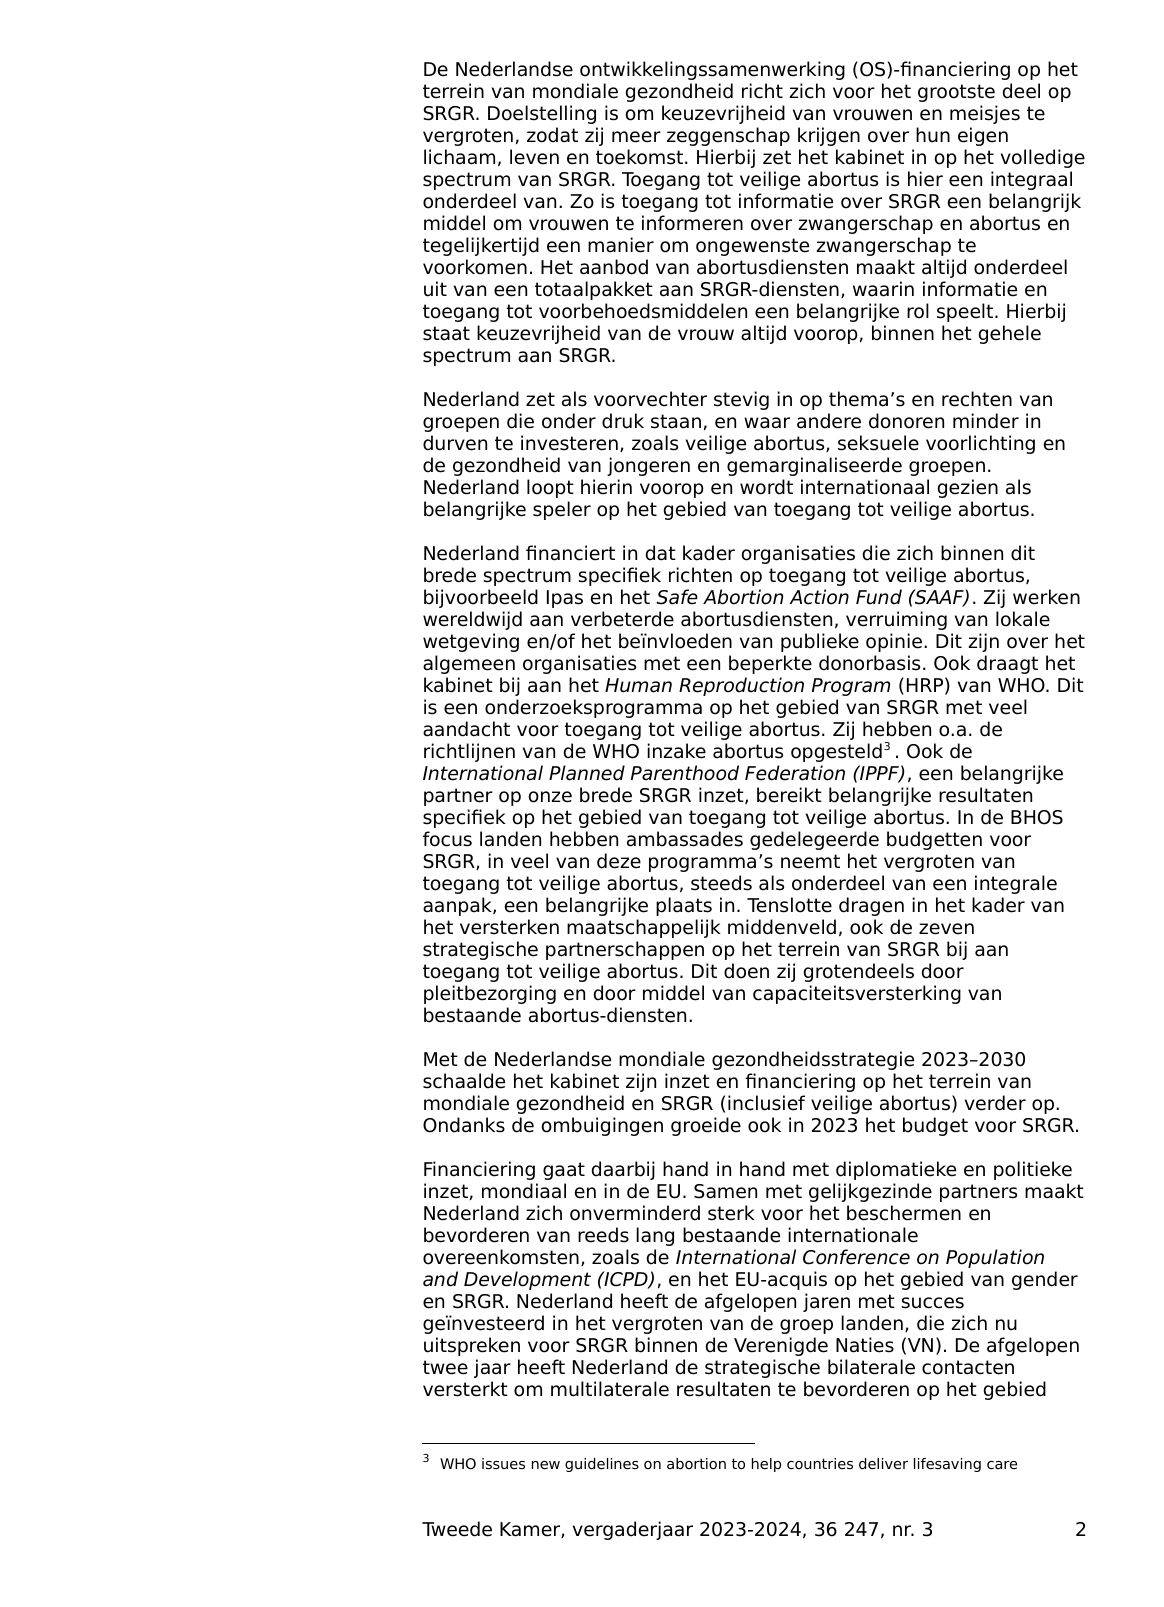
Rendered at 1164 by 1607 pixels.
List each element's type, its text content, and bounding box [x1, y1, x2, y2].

text Met de Nederlandse mondiale gezondheidsstrategie 2023–2030 schaalde het kabinet zijn inzet en financiering op het terrein van mondiale gezondheid en SRGR (inclusief veilige abortus) verder op. Ondanks de ombuigingen groeide ook in 2023 het budget voor SRGR. [422, 1049, 1087, 1137]
text Nederland zet als voorvechter stevig in op thema’s en rechten van groepen die onder druk staan, en waar andere donoren minder in durven te investeren, zoals veilige abortus, seksuele voorlichting en de gezondheid van jongeren en gemarginaliseerde groepen. Nederland loopt hierin voorop en wordt internationaal gezien als belangrijke speler op het gebied van toegang tot veilige abortus. [422, 389, 1087, 521]
text Nederland financiert in dat kader organisaties die zich binnen dit brede spectrum specifiek richten op toegang tot veilige abortus, bijvoorbeeld Ipas en het Safe Abortion Action Fund (SAAF). Zij werken wereldwijd aan verbeterde abortusdiensten, verruiming van lokale wetgeving en/of het beïnvloeden van publieke opinie. Dit zijn over het algemeen organisaties met een beperkte donorbasis. Ook draagt het kabinet bij aan het Human Reproduction Program (HRP) van WHO. Dit is een onderzoeksprogramma op het gebied van SRGR met veel aandacht voor toegang tot veilige abortus. Zij hebben o.a. de richtlijnen van de WHO inzake abortus opgesteld. Ook de International Planned Parenthood Federation (IPPF), een belangrijke partner op onze brede SRGR inzet, bereikt belangrijke resultaten specifiek op het gebied van toegang tot veilige abortus. In de BHOS focus landen hebben ambassades gedelegeerde budgetten voor SRGR, in veel van deze programma’s neemt het vergroten van toegang tot veilige abortus, steeds als onderdeel van een integrale aanpak, een belangrijke plaats in. Tenslotte dragen in het kader van het versterken maatschappelijk middenveld, ook de zeven strategische partnerschappen op het terrein van SRGR bij aan toegang tot veilige abortus. Dit doen zij grotendeels door pleitbezorging en door middel van capaciteitsversterking van bestaande abortus-diensten. [422, 543, 1087, 1027]
text WHO issues new guidelines on abortion to help countries deliver lifesaving care [422, 1452, 1087, 1474]
text De Nederlandse ontwikkelingssamenwerking (OS)-financiering op het terrein van mondiale gezondheid richt zich voor het grootste deel op SRGR. Doelstelling is om keuzevrijheid van vrouwen en meisjes te vergroten, zodat zij meer zeggenschap krijgen over hun eigen lichaam, leven en toekomst. Hierbij zet het kabinet in op het volledige spectrum van SRGR. Toegang tot veilige abortus is hier een integraal onderdeel van. Zo is toegang tot informatie over SRGR een belangrijk middel om vrouwen te informeren over zwangerschap en abortus en tegelijkertijd een manier om ongewenste zwangerschap te voorkomen. Het aanbod van abortusdiensten maakt altijd onderdeel uit van een totaalpakket aan SRGR-diensten, waarin informatie en toegang tot voorbehoedsmiddelen een belangrijke rol speelt. Hierbij staat keuzevrijheid van de vrouw altijd voorop, binnen het gehele spectrum aan SRGR. [422, 59, 1087, 367]
text Financiering gaat daarbij hand in hand met diplomatieke en politieke inzet, mondiaal en in de EU. Samen met gelijkgezinde partners maakt Nederland zich onverminderd sterk voor het beschermen en bevorderen van reeds lang bestaande internationale overeenkomsten, zoals de International Conference on Population and Development (ICPD), en het EU-acquis op het gebied van gender en SRGR. Nederland heeft de afgelopen jaren met succes geïnvesteerd in het vergroten van de groep landen, die zich nu uitspreken voor SRGR binnen de Verenigde Naties (VN). De afgelopen twee jaar heeft Nederland de strategische bilaterale contacten versterkt om multilaterale resultaten te bevorderen op het gebied [422, 1159, 1087, 1401]
